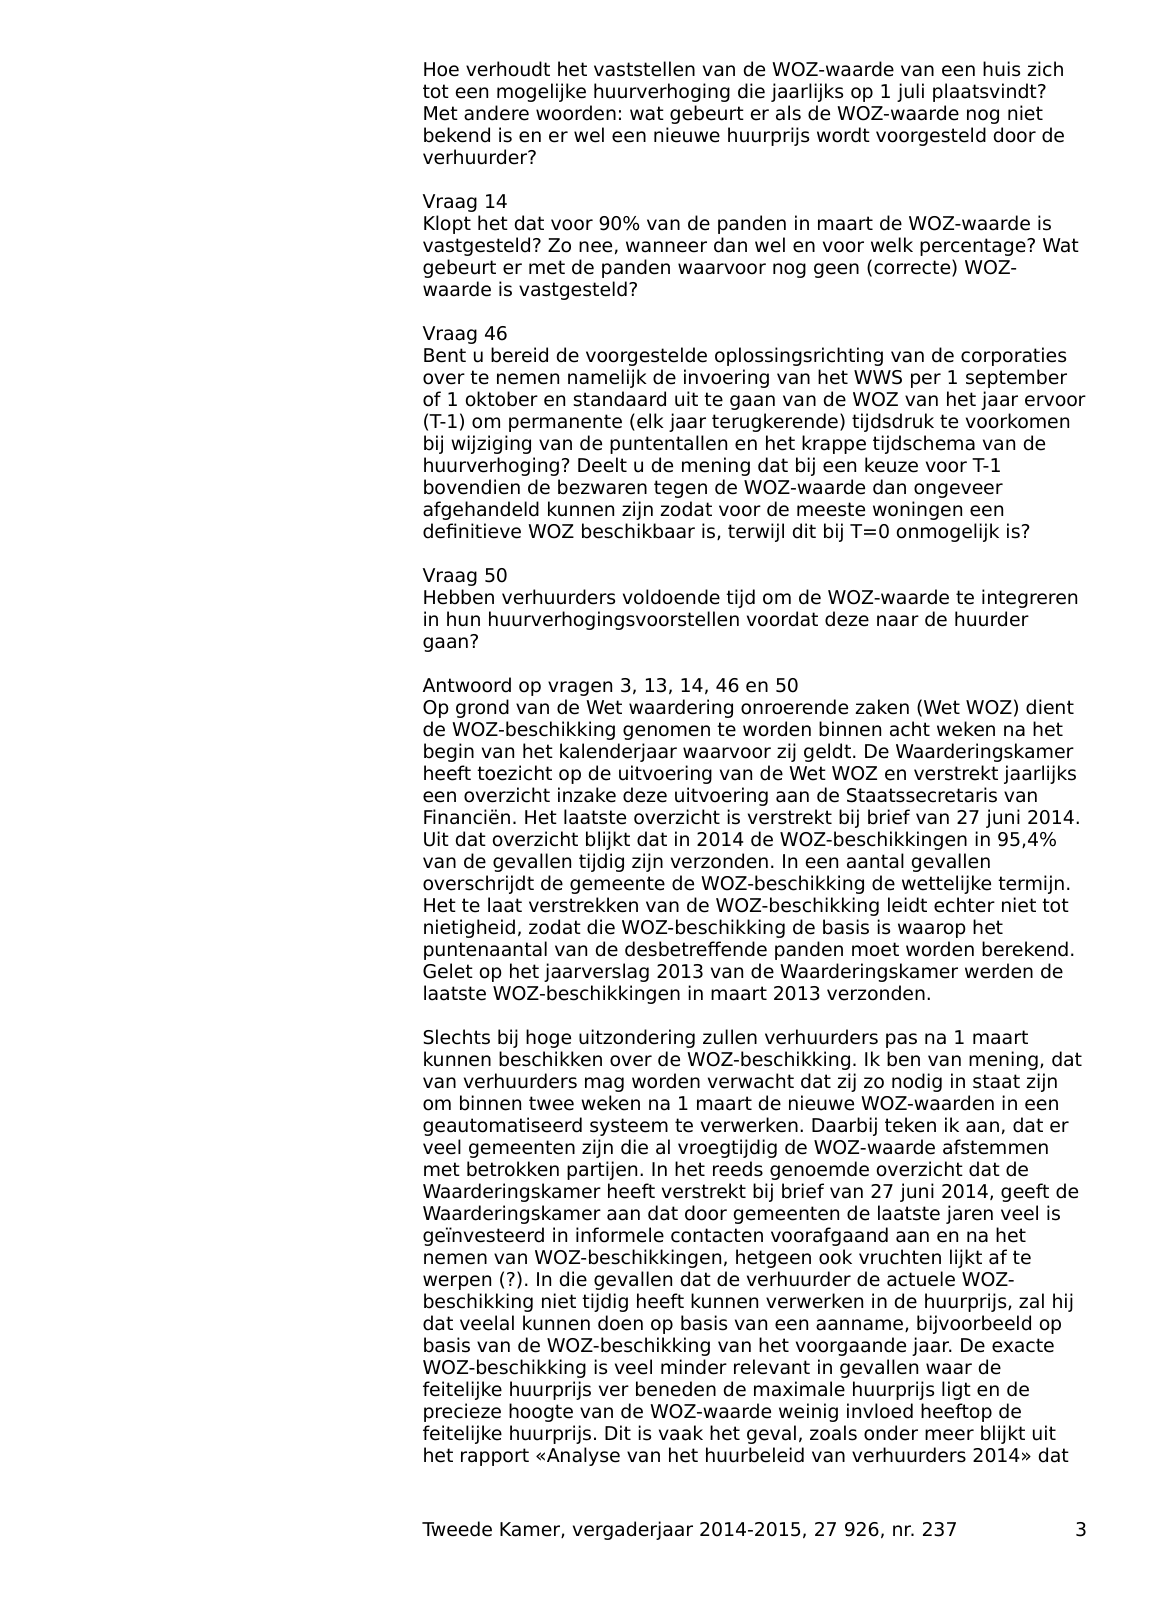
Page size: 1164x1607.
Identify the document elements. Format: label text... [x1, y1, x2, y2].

text Slechts bij hoge uitzondering zullen verhuurders pas na 1 maart kunnen beschikken over de WOZ-beschikking. Ik ben van mening, dat van verhuurders mag worden verwacht dat zij zo nodig in staat zijn om binnen twee weken na 1 maart de nieuwe WOZ-waarden in een geautomatiseerd systeem te verwerken. Daarbij teken ik aan, dat er veel gemeenten zijn die al vroegtijdig de WOZ-waarde afstemmen met betrokken partijen. In het reeds genoemde overzicht dat de Waarderingskamer heeft verstrekt bij brief van 27 juni 2014, geeft de Waarderingskamer aan dat door gemeenten de laatste jaren veel is geïnvesteerd in informele contacten voorafgaand aan en na het nemen van WOZ-beschikkingen, hetgeen ook vruchten lijkt af te werpen (?). In die gevallen dat de verhuurder de actuele WOZ-beschikking niet tijdig heeft kunnen verwerken in de huurprijs, zal hij dat veelal kunnen doen op basis van een aanname, bijvoorbeeld op basis van de WOZ-beschikking van het voorgaande jaar. De exacte WOZ-beschikking is veel minder relevant in gevallen waar de feitelijke huurprijs ver beneden de maximale huurprijs ligt en de precieze hoogte van de WOZ-waarde weinig invloed heeftop de feitelijke huurprijs. Dit is vaak het geval, zoals onder meer blijkt uit het rapport «Analyse van het huurbeleid van verhuurders 2014» dat [422, 1027, 1087, 1467]
text Hoe verhoudt het vaststellen van de WOZ-waarde van een huis zich tot een mogelijke huurverhoging die jaarlijks op 1 juli plaatsvindt? Met andere woorden: wat gebeurt er als de WOZ-waarde nog niet bekend is en er wel een nieuwe huurprijs wordt voorgesteld door de verhuurder? [422, 59, 1087, 169]
text Vraag 50 [422, 565, 1087, 587]
text Op grond van de Wet waardering onroerende zaken (Wet WOZ) dient de WOZ-beschikking genomen te worden binnen acht weken na het begin van het kalenderjaar waarvoor zij geldt. De Waarderingskamer heeft toezicht op de uitvoering van de Wet WOZ en verstrekt jaarlijks een overzicht inzake deze uitvoering aan de Staatssecretaris van Financiën. Het laatste overzicht is verstrekt bij brief van 27 juni 2014. Uit dat overzicht blijkt dat in 2014 de WOZ-beschikkingen in 95,4% van de gevallen tijdig zijn verzonden. In een aantal gevallen overschrijdt de gemeente de WOZ-beschikking de wettelijke termijn. Het te laat verstrekken van de WOZ-beschikking leidt echter niet tot nietigheid, zodat die WOZ-beschikking de basis is waarop het puntenaantal van de desbetreffende panden moet worden berekend. [422, 697, 1087, 961]
text Antwoord op vragen 3, 13, 14, 46 en 50 [422, 675, 1087, 697]
text Hebben verhuurders voldoende tijd om de WOZ-waarde te integreren in hun huurverhogingsvoorstellen voordat deze naar de huurder gaan? [422, 587, 1087, 653]
text Klopt het dat voor 90% van de panden in maart de WOZ-waarde is vastgesteld? Zo nee, wanneer dan wel en voor welk percentage? Wat gebeurt er met de panden waarvoor nog geen (correcte) WOZ-waarde is vastgesteld? [422, 213, 1087, 301]
text Vraag 14 [422, 191, 1087, 213]
text Gelet op het jaarverslag 2013 van de Waarderingskamer werden de laatste WOZ-beschikkingen in maart 2013 verzonden. [422, 961, 1087, 1005]
text Vraag 46 [422, 323, 1087, 345]
text Bent u bereid de voorgestelde oplossingsrichting van de corporaties over te nemen namelijk de invoering van het WWS per 1 september of 1 oktober en standaard uit te gaan van de WOZ van het jaar ervoor (T-1) om permanente (elk jaar terugkerende) tijdsdruk te voorkomen bij wijziging van de puntentallen en het krappe tijdschema van de huurverhoging? Deelt u de mening dat bij een keuze voor T-1 bovendien de bezwaren tegen de WOZ-waarde dan ongeveer afgehandeld kunnen zijn zodat voor de meeste woningen een definitieve WOZ beschikbaar is, terwijl dit bij T=0 onmogelijk is? [422, 345, 1087, 543]
